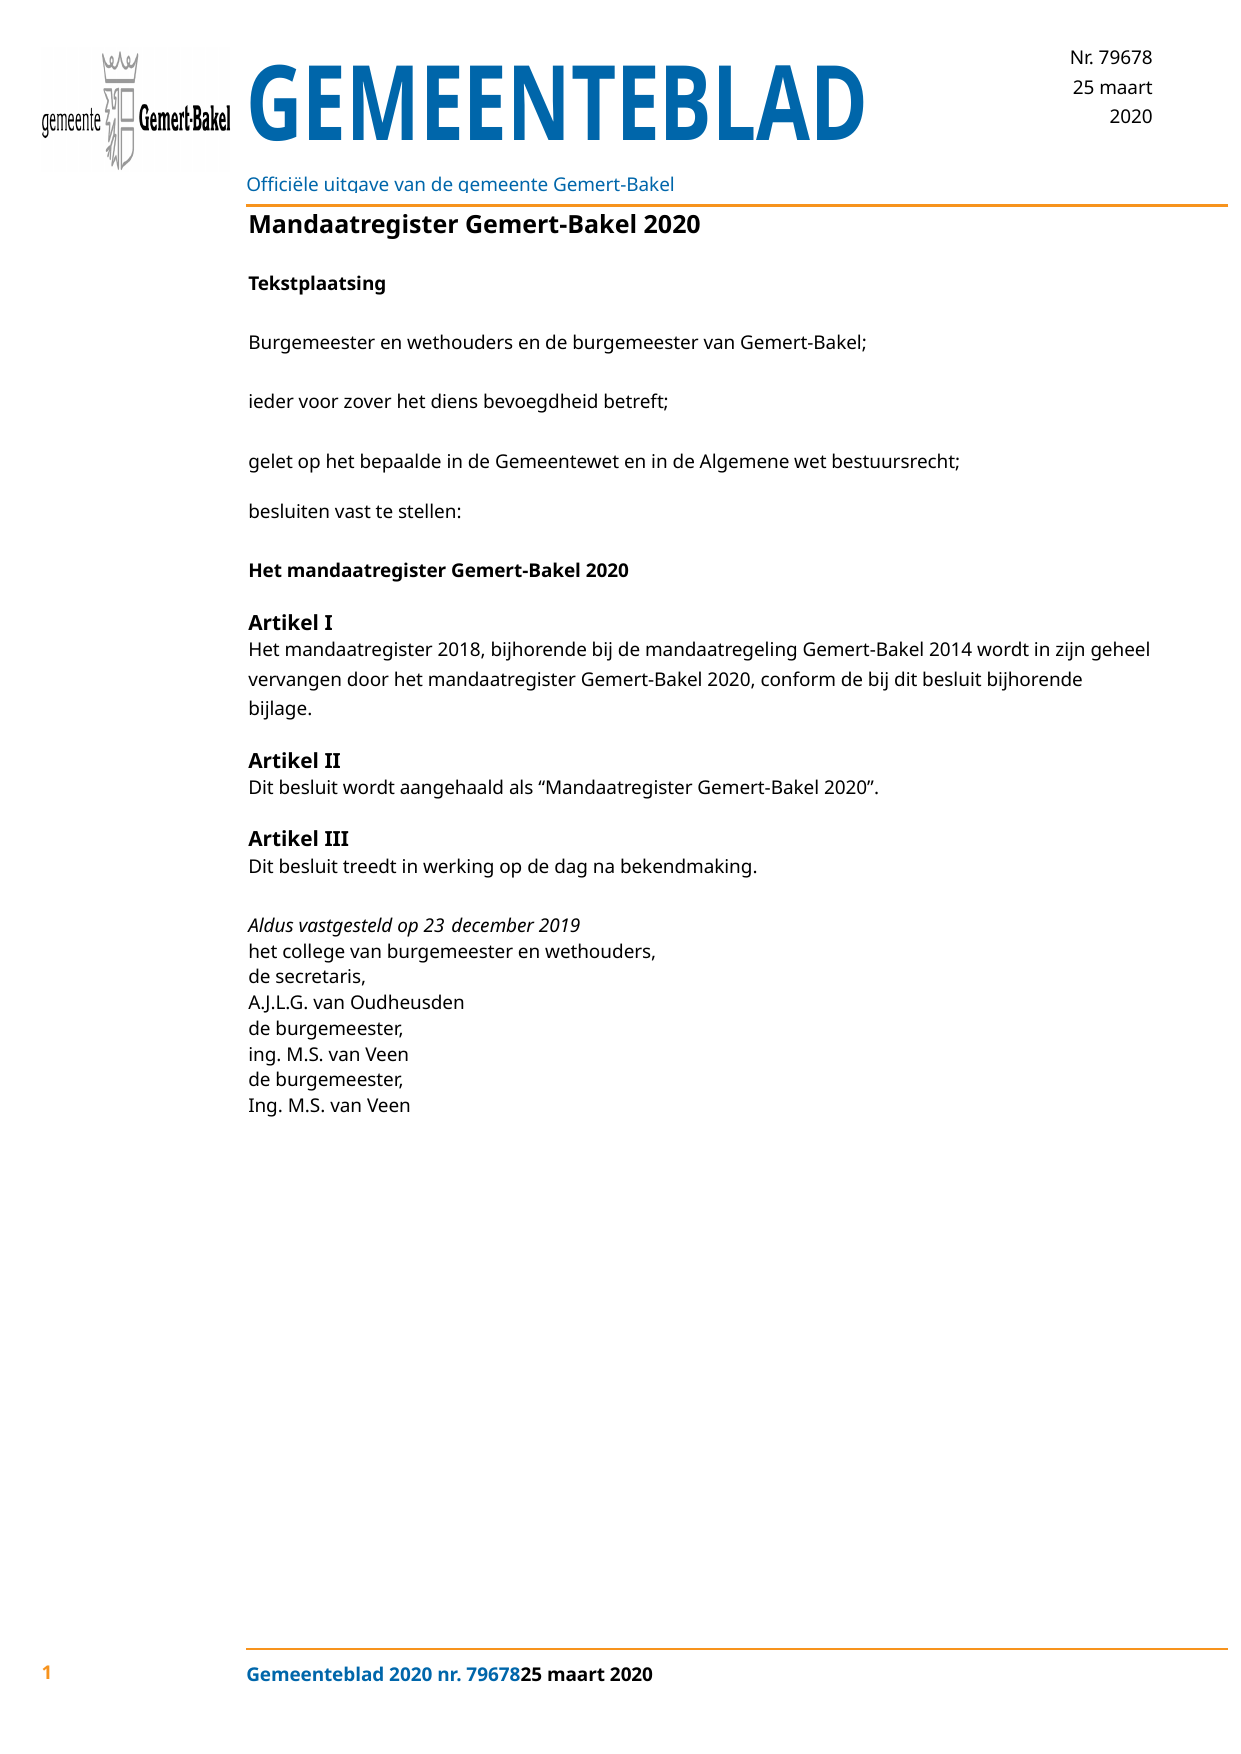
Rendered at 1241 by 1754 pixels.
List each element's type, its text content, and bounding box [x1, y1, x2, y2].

text de secretaris, [248, 964, 1152, 989]
text A.J.L.G. van Oudheusden [248, 989, 1152, 1015]
text Het mandaatregister 2018, bijhorende bij de mandaatregeling Gemert-Bakel 2014 wordt in zijn geheel vervangen door het mandaatregister Gemert-Bakel 2020, conform de bij dit besluit bijhorende bijlage. [248, 636, 1152, 721]
text het college van burgemeester en wethouders, [248, 938, 1152, 964]
text de burgemeester, [248, 1067, 1152, 1092]
text de burgemeester, [248, 1015, 1152, 1041]
text Dit besluit wordt aangehaald als “Mandaatregister Gemert-Bakel 2020”. [248, 774, 1152, 800]
text Het mandaatregister Gemert-Bakel 2020 [248, 557, 1152, 583]
text ieder voor zover het diens bevoegdheid betreft; [248, 389, 1152, 414]
text Dit besluit treedt in werking op de dag na bekendmaking. [248, 853, 1152, 879]
text besluiten vast te stellen: [248, 498, 1152, 524]
text Mandaatregister Gemert-Bakel 2020 [248, 207, 1152, 241]
text Aldus vastgesteld op 23 december 2019 [248, 912, 1152, 938]
text Artikel I [248, 608, 1152, 636]
text Tekstplaatsing [248, 270, 1152, 296]
text Burgemeester en wethouders en de burgemeester van Gemert-Bakel; [248, 329, 1152, 355]
text gelet op het bepaalde in de Gemeentewet en in de Algemene wet bestuursrecht; [248, 448, 1152, 473]
text ing. M.S. van Veen [248, 1041, 1152, 1067]
text Artikel II [248, 746, 1152, 774]
text Artikel III [248, 824, 1152, 853]
picture [41, 47, 231, 172]
text Ing. M.S. van Veen [248, 1092, 1152, 1118]
